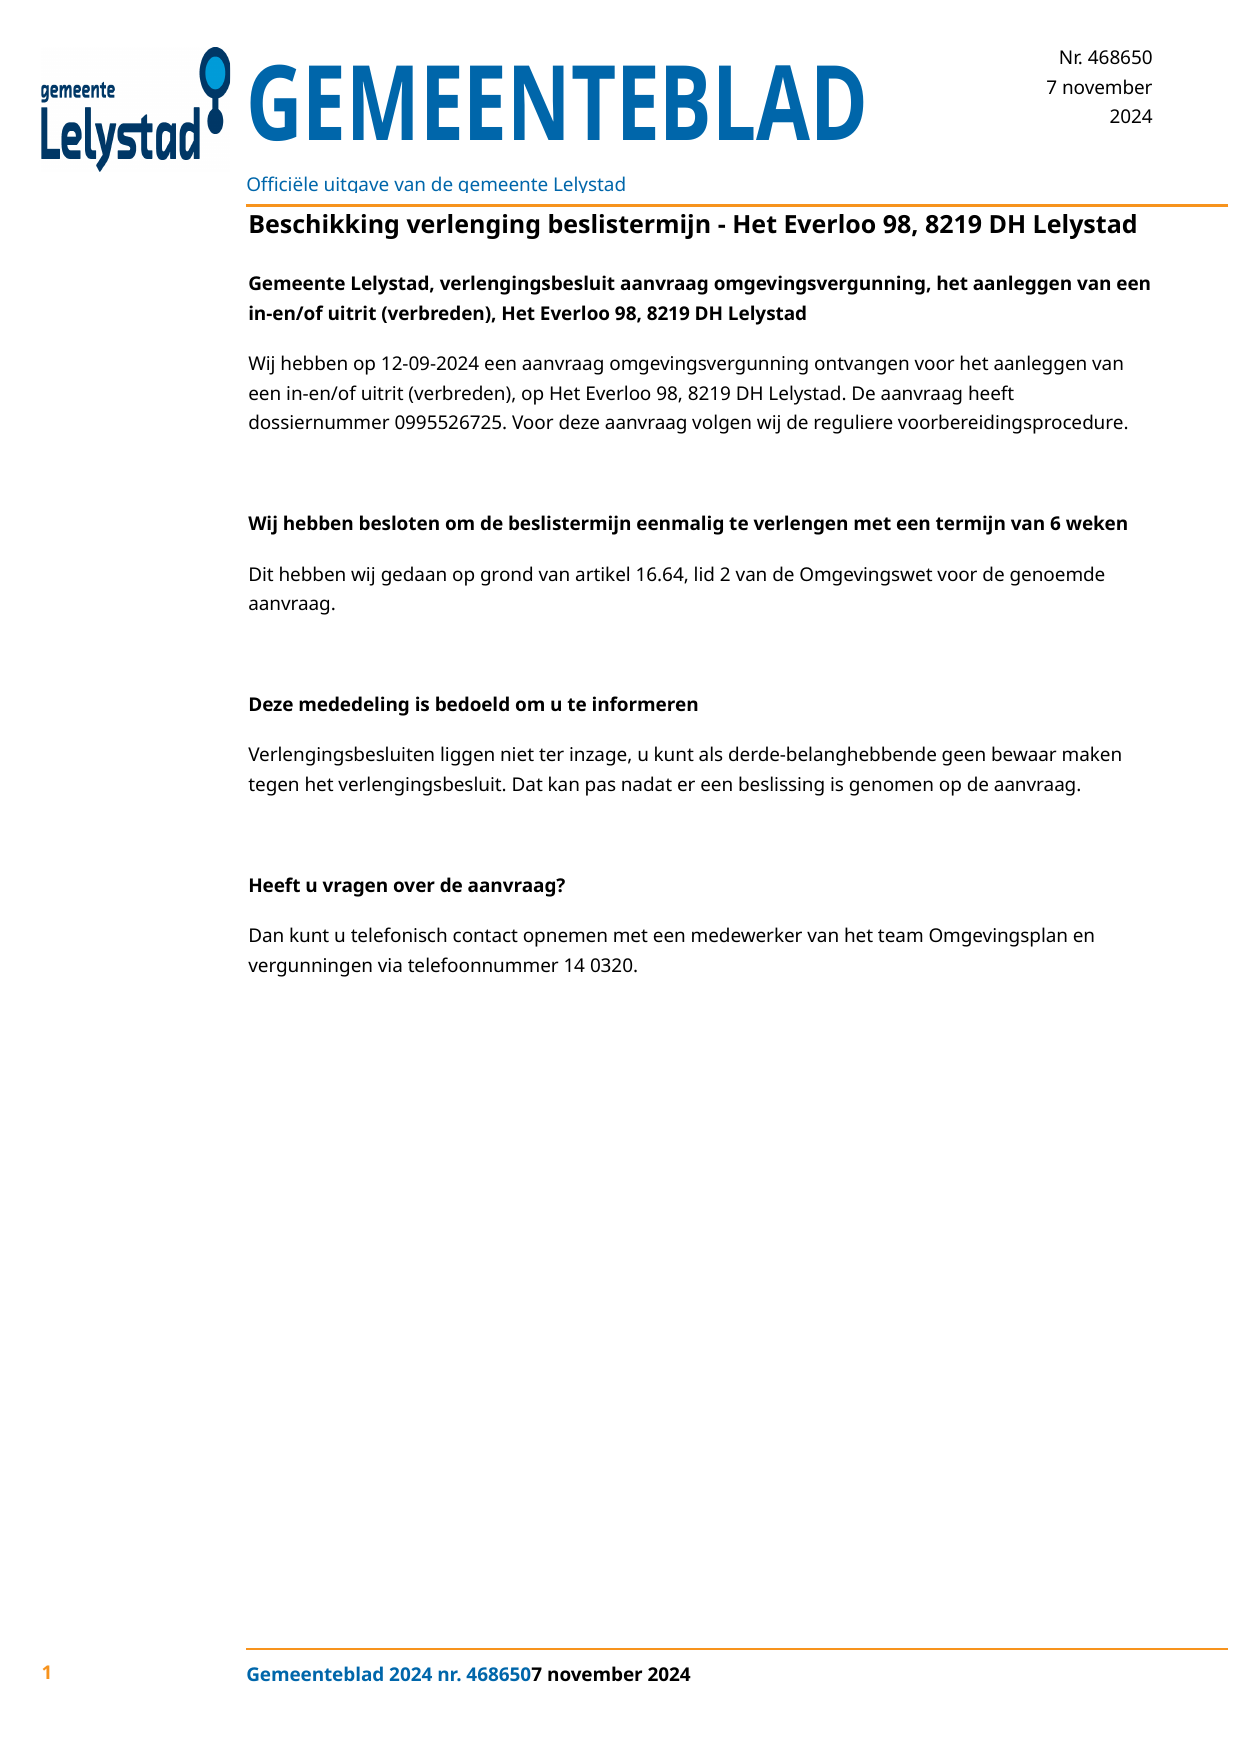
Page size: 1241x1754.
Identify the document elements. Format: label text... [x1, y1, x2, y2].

text Deze mededeling is bedoeld om u te informeren [248, 691, 1152, 717]
text Beschikking verlenging beslistermijn - Het Everloo 98, 8219 DH Lelystad [248, 207, 1152, 241]
text Verlengingsbesluiten liggen niet ter inzage, u kunt als derde-belanghebbende geen bewaar maken tegen het verlengingsbesluit. Dat kan pas nadat er een beslissing is genomen op de aanvraag. [248, 742, 1152, 797]
picture [41, 47, 231, 172]
text Dit hebben wij gedaan op grond van artikel 16.64, lid 2 van de Omgevingswet voor de genoemde aanvraag. [248, 561, 1152, 616]
text Wij hebben op 12-09-2024 een aanvraag omgevingsvergunning ontvangen voor het aanleggen van een in-en/of uitrit (verbreden), op Het Everloo 98, 8219 DH Lelystad. De aanvraag heeft dossiernummer 0995526725. Voor deze aanvraag volgen wij de reguliere voorbereidingsprocedure. [248, 350, 1152, 435]
text Heeft u vragen over de aanvraag? [248, 872, 1152, 898]
text Gemeente Lelystad, verlengingsbesluit aanvraag omgevingsvergunning, het aanleggen van een in-en/of uitrit (verbreden), Het Everloo 98, 8219 DH Lelystad [248, 270, 1152, 326]
text Wij hebben besloten om de beslistermijn eenmalig te verlengen met een termijn van 6 weken [248, 510, 1152, 536]
text Dan kunt u telefonisch contact opnemen met een medewerker van het team Omgevingsplan en vergunningen via telefoonnummer 14 0320. [248, 922, 1152, 978]
